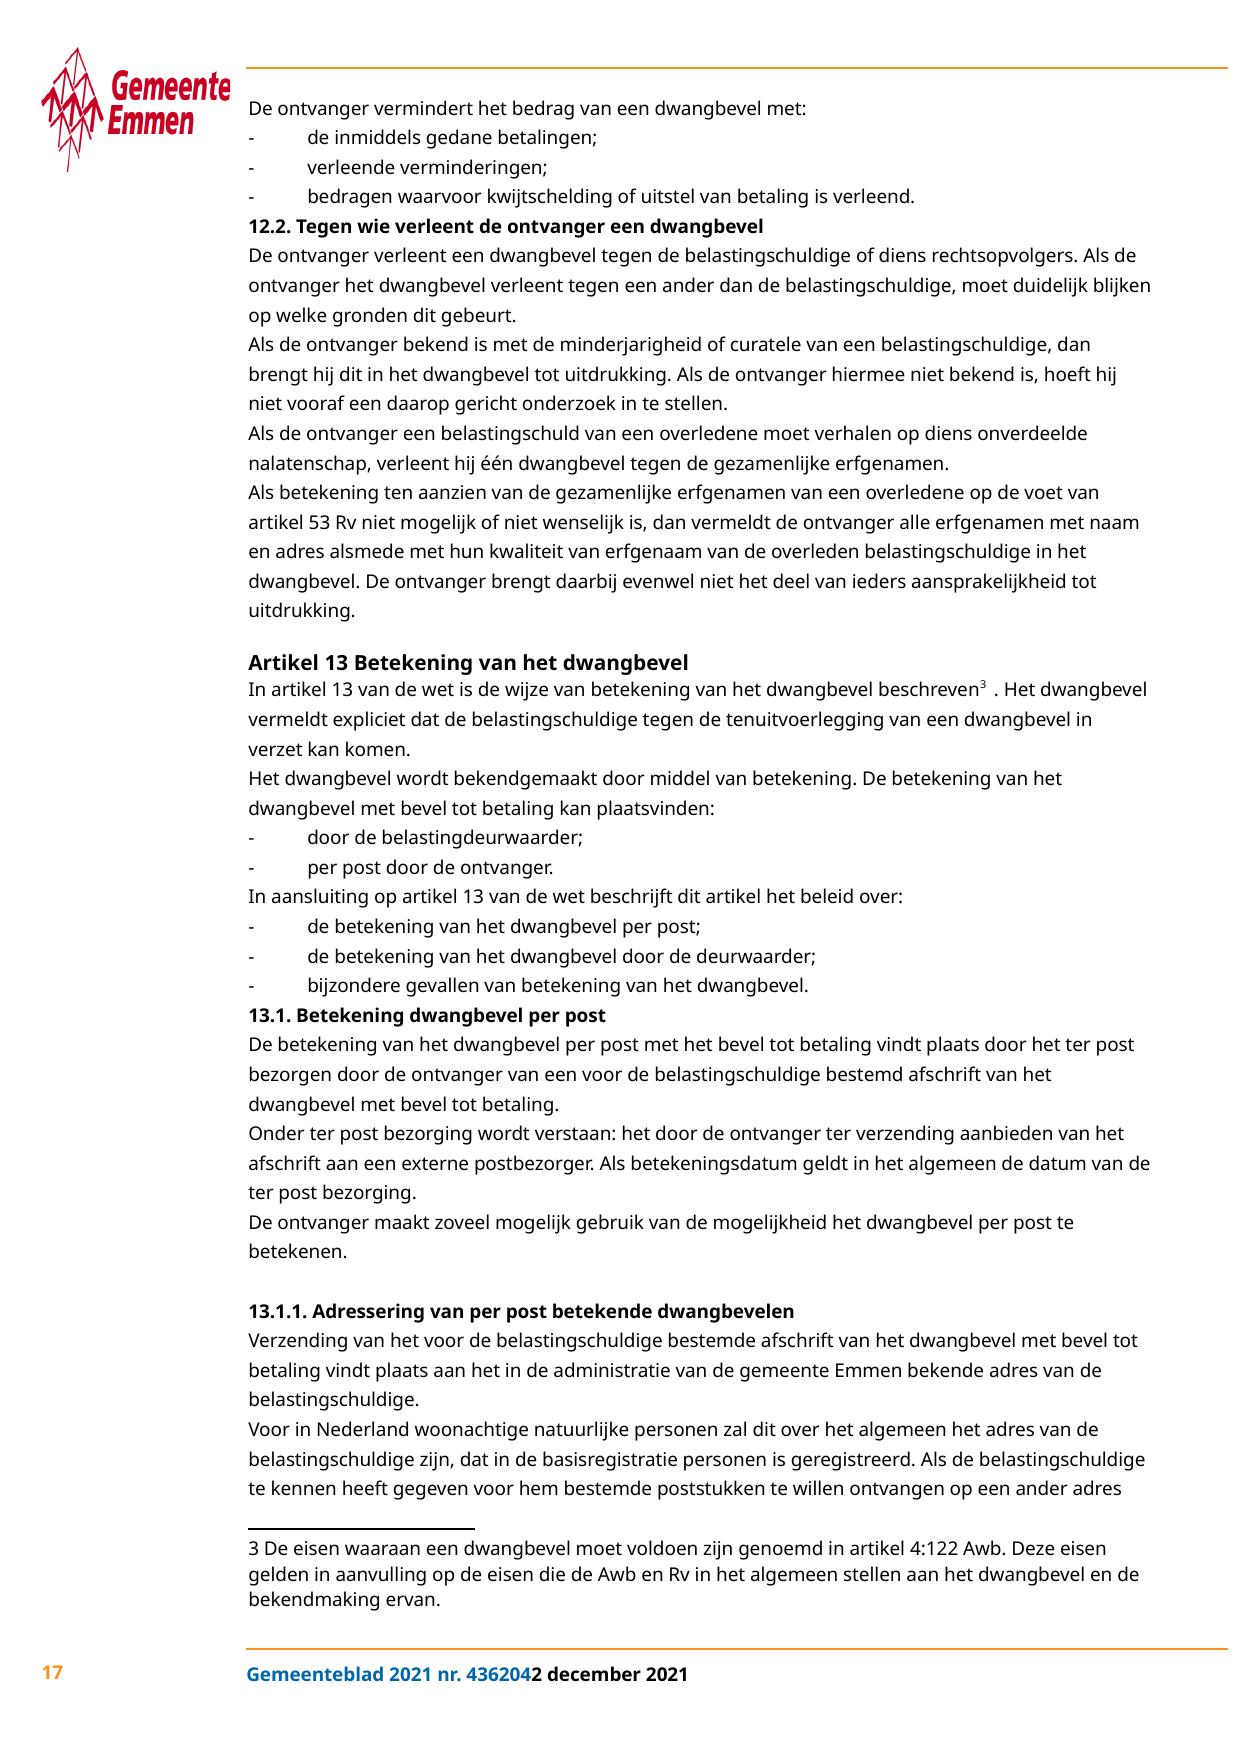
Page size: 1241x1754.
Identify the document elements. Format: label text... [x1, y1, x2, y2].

text 13.1. Betekening dwangbevel per post [248, 1002, 1152, 1028]
list bijzondere gevallen van betekening van het dwangbevel. [248, 972, 1152, 998]
text Onder ter post bezorging wordt verstaan: het door de ontvanger ter verzending aanbieden van het afschrift aan een externe postbezorger. Als betekeningsdatum geldt in het algemeen de datum van de ter post bezorging. [248, 1120, 1152, 1205]
list de betekening van het dwangbevel door de deurwaarder; [248, 943, 1152, 968]
list verleende verminderingen; [248, 154, 1152, 180]
text De eisen waaraan een dwangbevel moet voldoen zijn genoemd in artikel 4:122 Awb. Deze eisen gelden in aanvulling op de eisen die de Awb en Rv in het algemeen stellen aan het dwangbevel en de bekendmaking ervan. [248, 1535, 1152, 1612]
text Als de ontvanger een belastingschuld van een overledene moet verhalen op diens onverdeelde nalatenschap, verleent hij één dwangbevel tegen de gezamenlijke erfgenamen. [248, 420, 1152, 476]
text 13.1.1. Adressering van per post betekende dwangbevelen [248, 1298, 1152, 1323]
text 12.2. Tegen wie verleent de ontvanger een dwangbevel [248, 213, 1152, 239]
text De betekening van het dwangbevel per post met het bevel tot betaling vindt plaats door het ter post bezorgen door de ontvanger van een voor de belastingschuldige bestemd afschrift van het dwangbevel met bevel tot betaling. [248, 1032, 1152, 1116]
text De ontvanger maakt zoveel mogelijk gebruik van de mogelijkheid het dwangbevel per post te betekenen. [248, 1209, 1152, 1264]
list de inmiddels gedane betalingen; [248, 124, 1152, 150]
text In artikel 13 van de wet is de wijze van betekening van het dwangbevel beschreven . Het dwangbevel vermeldt expliciet dat de belastingschuldige tegen de tenuitvoerlegging van een dwangbevel in verzet kan komen. [248, 677, 1152, 761]
list door de belastingdeurwaarder; [248, 824, 1152, 850]
list de betekening van het dwangbevel per post; [248, 913, 1152, 939]
text Het dwangbevel wordt bekendgemaakt door middel van betekening. De betekening van het dwangbevel met bevel tot betaling kan plaatsvinden: [248, 765, 1152, 821]
text In aansluiting op artikel 13 van de wet beschrijft dit artikel het beleid over: [248, 884, 1152, 909]
text Als de ontvanger bekend is met de minderjarigheid of curatele van een belastingschuldige, dan brengt hij dit in het dwangbevel tot uitdrukking. Als de ontvanger hiermee niet bekend is, hoeft hij niet vooraf een daarop gericht onderzoek in te stellen. [248, 331, 1152, 416]
text Als betekening ten aanzien van de gezamenlijke erfgenamen van een overledene op de voet van artikel 53 Rv niet mogelijk of niet wenselijk is, dan vermeldt de ontvanger alle erfgenamen met naam en adres alsmede met hun kwaliteit van erfgenaam van de overleden belastingschuldige in het dwangbevel. De ontvanger brengt daarbij evenwel niet het deel van ieders aansprakelijkheid tot uitdrukking. [248, 479, 1152, 623]
text Voor in Nederland woonachtige natuurlijke personen zal dit over het algemeen het adres van de belastingschuldige zijn, dat in de basisregistratie personen is geregistreerd. Als de belastingschuldige te kennen heeft gegeven voor hem bestemde poststukken te willen ontvangen op een ander adres [248, 1416, 1152, 1501]
text De ontvanger verleent een dwangbevel tegen de belastingschuldige of diens rechtsopvolgers. Als de ontvanger het dwangbevel verleent tegen een ander dan de belastingschuldige, moet duidelijk blijken op welke gronden dit gebeurt. [248, 243, 1152, 328]
text Artikel 13 Betekening van het dwangbevel [248, 648, 1152, 677]
picture [41, 47, 231, 172]
text Verzending van het voor de belastingschuldige bestemde afschrift van het dwangbevel met bevel tot betaling vindt plaats aan het in de administratie van de gemeente Emmen bekende adres van de belastingschuldige. [248, 1327, 1152, 1412]
list bedragen waarvoor kwijtschelding of uitstel van betaling is verleend. [248, 183, 1152, 209]
text De ontvanger vermindert het bedrag van een dwangbevel met: [248, 95, 1152, 121]
list per post door de ontvanger. [248, 854, 1152, 880]
